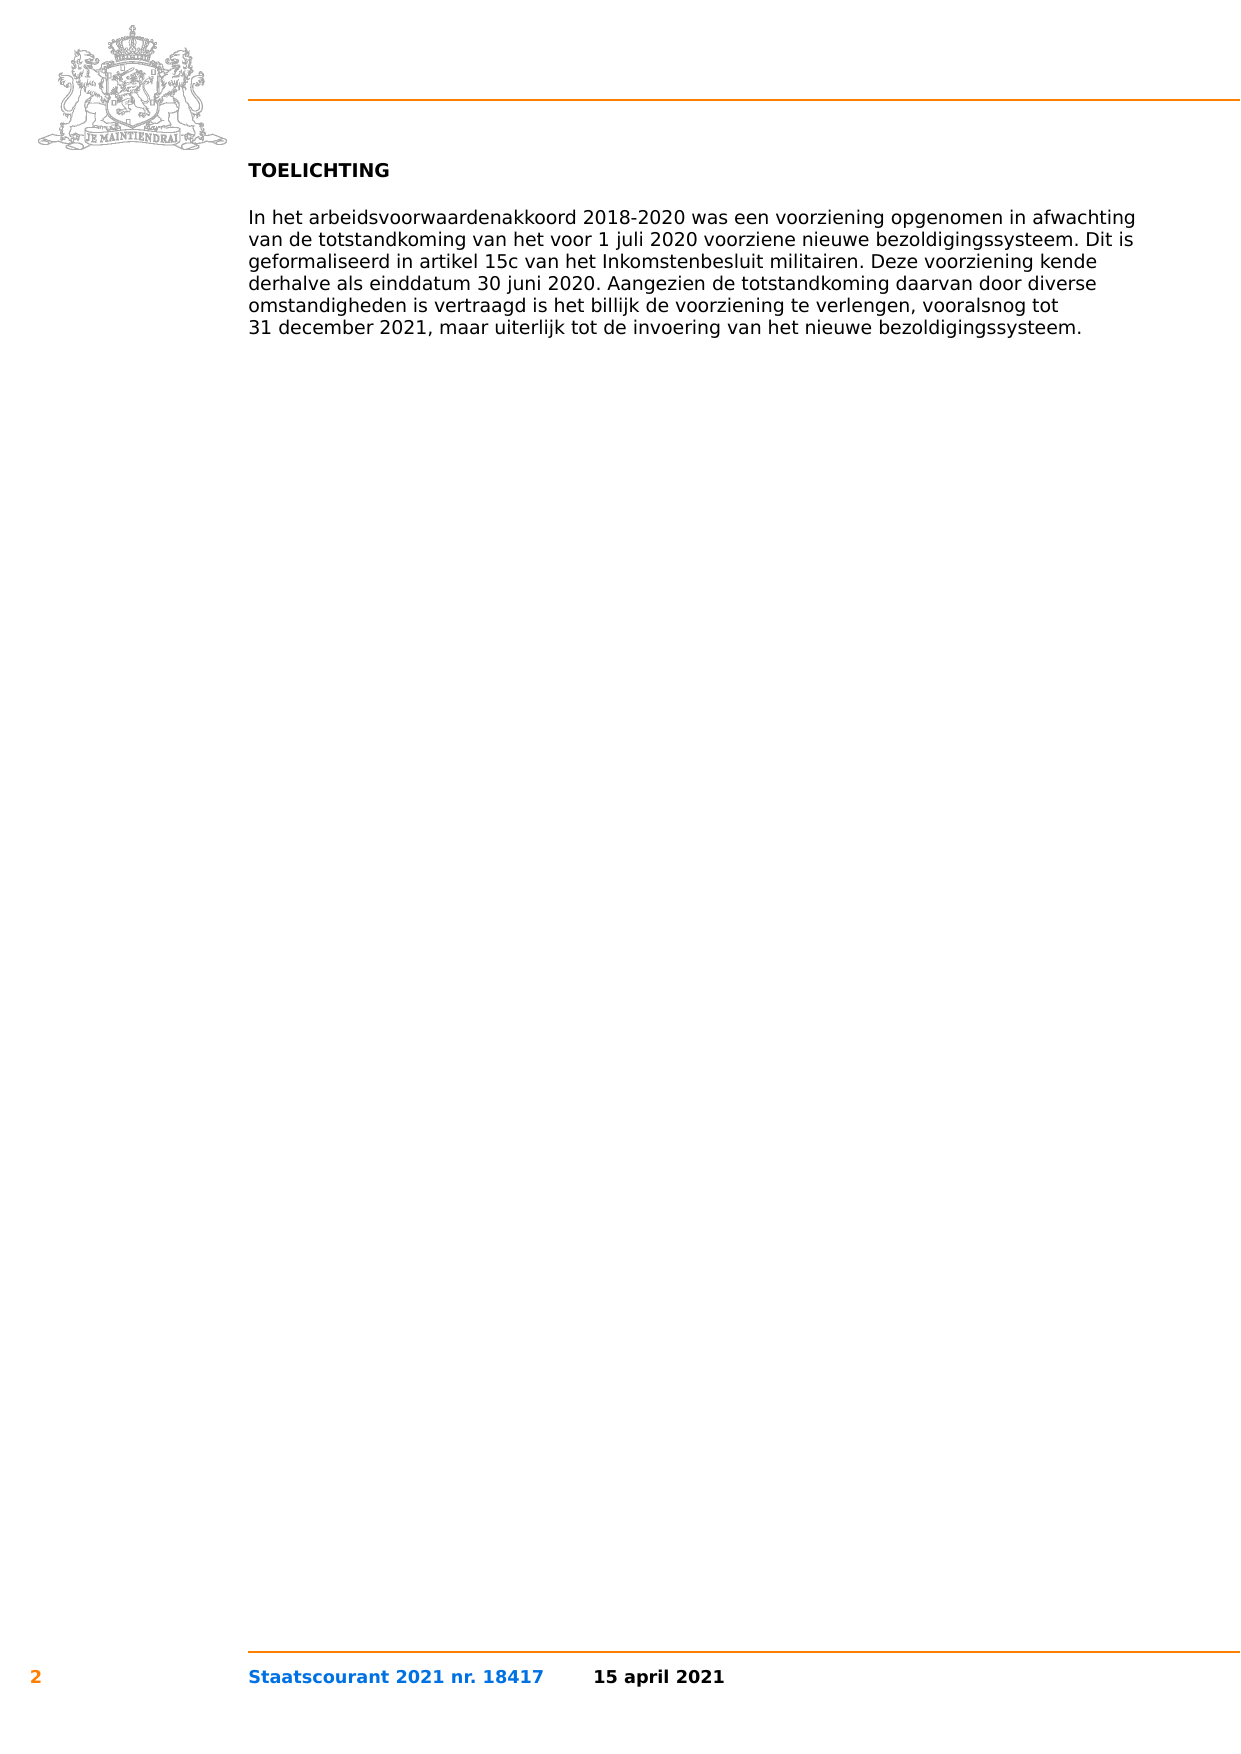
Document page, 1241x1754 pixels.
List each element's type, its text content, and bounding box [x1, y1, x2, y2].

subtitle TOELICHTING [248, 160, 1163, 182]
picture [38, 25, 227, 150]
text In het arbeidsvoorwaardenakkoord 2018-2020 was een voorziening opgenomen in afwachting van de totstandkoming van het voor 1 juli 2020 voorziene nieuwe bezoldigingssysteem. Dit is geformaliseerd in artikel 15c van het Inkomstenbesluit militairen. Deze voorziening kende derhalve als einddatum 30 juni 2020. Aangezien de totstandkoming daarvan door diverse omstandigheden is vertraagd is het billijk de voorziening te verlengen, vooralsnog tot 31 december 2021, maar uiterlijk tot de invoering van het nieuwe bezoldigingssysteem. [248, 207, 1163, 339]
